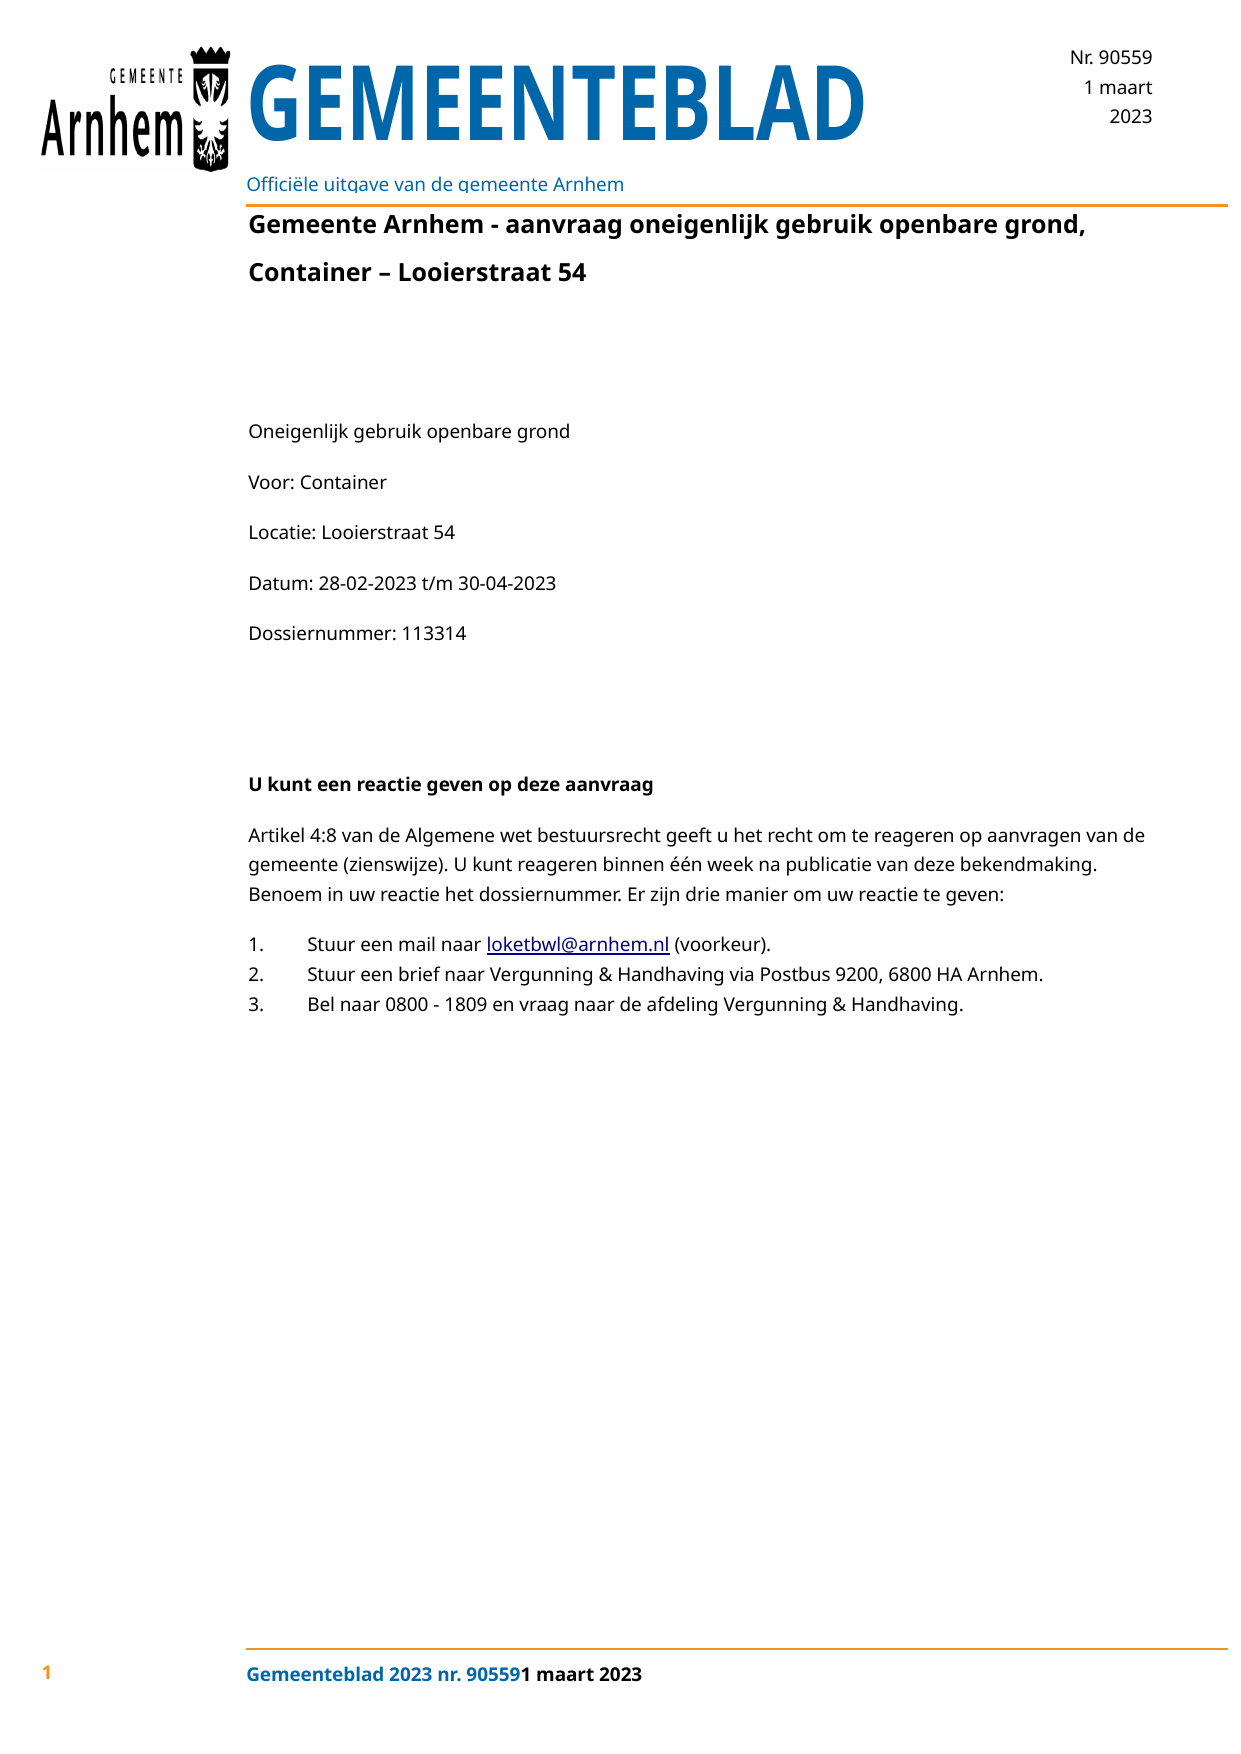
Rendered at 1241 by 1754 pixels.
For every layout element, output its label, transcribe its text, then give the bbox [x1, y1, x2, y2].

list Stuur een brief naar Vergunning & Handhaving via Postbus 9200, 6800 HA Arnhem. [248, 961, 1152, 987]
list Stuur een mail naar loketbwl@arnhem.nl (voorkeur). [248, 932, 1152, 957]
text Dossiernummer: 113314 [248, 620, 1152, 646]
text Datum: 28-02-2023 t/m 30-04-2023 [248, 570, 1152, 596]
picture [41, 47, 231, 172]
list Bel naar 0800 - 1809 en vraag naar de afdeling Vergunning & Handhaving. [248, 991, 1152, 1017]
text Gemeente Arnhem - aanvraag oneigenlijk gebruik openbare grond, Container – Looierstraat 54 [248, 207, 1152, 288]
text Voor: Container [248, 469, 1152, 495]
text Oneigenlijk gebruik openbare grond [248, 419, 1152, 444]
text U kunt een reactie geven op deze aanvraag [248, 772, 1152, 797]
text Artikel 4:8 van de Algemene wet bestuursrecht geeft u het recht om te reageren op aanvragen van de gemeente (zienswijze). U kunt reageren binnen één week na publicatie van deze bekendmaking. Benoem in uw reactie het dossiernummer. Er zijn drie manier om uw reactie te geven: [248, 822, 1152, 907]
text Locatie: Looierstraat 54 [248, 519, 1152, 545]
